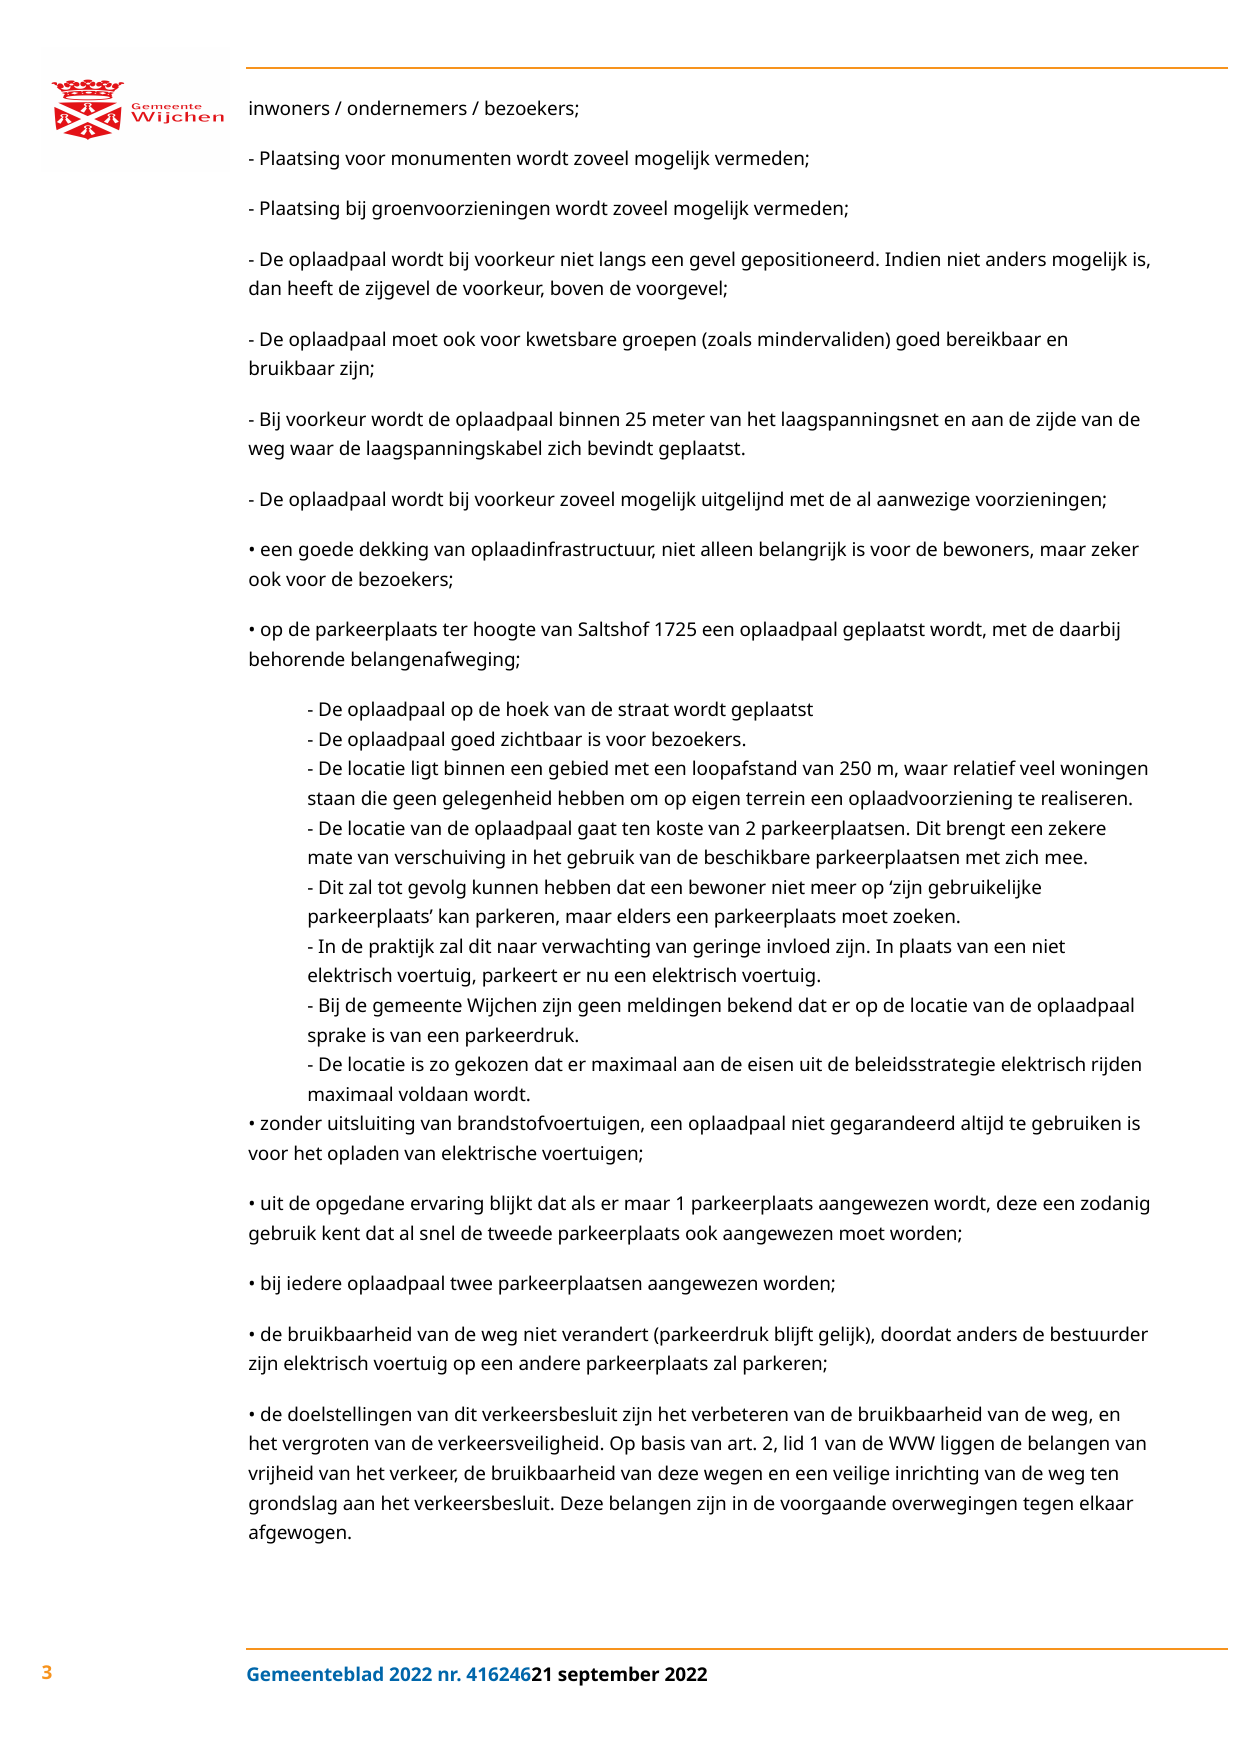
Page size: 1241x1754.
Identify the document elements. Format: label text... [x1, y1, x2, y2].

text • uit de opgedane ervaring blijkt dat als er maar 1 parkeerplaats aangewezen wordt, deze een zodanig gebruik kent dat al snel de tweede parkeerplaats ook aangewezen moet worden; [248, 1191, 1152, 1246]
text - Bij voorkeur wordt de oplaadpaal binnen 25 meter van het laagspanningsnet en aan de zijde van de weg waar de laagspanningskabel zich bevindt geplaatst. [248, 406, 1152, 461]
list - De locatie ligt binnen een gebied met een loopafstand van 250 m, waar relatief veel woningen staan die geen gelegenheid hebben om op eigen terrein een oplaadvoorziening te realiseren. [248, 756, 1152, 811]
list - De locatie is zo gekozen dat er maximaal aan de eisen uit de beleidsstrategie elektrisch rijden maximaal voldaan wordt. [248, 1051, 1152, 1107]
text • zonder uitsluiting van brandstofvoertuigen, een oplaadpaal niet gegarandeerd altijd te gebruiken is voor het opladen van elektrische voertuigen; [248, 1111, 1152, 1166]
text - De oplaadpaal wordt bij voorkeur niet langs een gevel gepositioneerd. Indien niet anders mogelijk is, dan heeft de zijgevel de voorkeur, boven de voorgevel; [248, 246, 1152, 301]
text - De oplaadpaal moet ook voor kwetsbare groepen (zoals mindervaliden) goed bereikbaar en bruikbaar zijn; [248, 326, 1152, 381]
list - De oplaadpaal op de hoek van de straat wordt geplaatst [248, 696, 1152, 722]
list - De oplaadpaal goed zichtbaar is voor bezoekers. [248, 726, 1152, 752]
list - Dit zal tot gevolg kunnen hebben dat een bewoner niet meer op ‘zijn gebruikelijke parkeerplaats’ kan parkeren, maar elders een parkeerplaats moet zoeken. [248, 874, 1152, 929]
list - De locatie van de oplaadpaal gaat ten koste van 2 parkeerplaatsen. Dit brengt een zekere mate van verschuiving in het gebruik van de beschikbare parkeerplaatsen met zich mee. [248, 815, 1152, 870]
text • de doelstellingen van dit verkeersbesluit zijn het verbeteren van de bruikbaarheid van de weg, en het vergroten van de verkeersveiligheid. Op basis van art. 2, lid 1 van de WVW liggen de belangen van vrijheid van het verkeer, de bruikbaarheid van deze wegen en een veilige inrichting van de weg ten grondslag aan het verkeersbesluit. Deze belangen zijn in de voorgaande overwegingen tegen elkaar afgewogen. [248, 1401, 1152, 1545]
text inwoners / ondernemers / bezoekers; [248, 95, 1152, 121]
text • op de parkeerplaats ter hoogte van Saltshof 1725 een oplaadpaal geplaatst wordt, met de daarbij behorende belangenafweging; [248, 616, 1152, 672]
text - De oplaadpaal wordt bij voorkeur zoveel mogelijk uitgelijnd met de al aanwezige voorzieningen; [248, 486, 1152, 512]
text • de bruikbaarheid van de weg niet verandert (parkeerdruk blijft gelijk), doordat anders de bestuurder zijn elektrisch voertuig op een andere parkeerplaats zal parkeren; [248, 1321, 1152, 1376]
text • bij iedere oplaadpaal twee parkeerplaatsen aangewezen worden; [248, 1271, 1152, 1296]
text • een goede dekking van oplaadinfrastructuur, niet alleen belangrijk is voor de bewoners, maar zeker ook voor de bezoekers; [248, 536, 1152, 592]
list - In de praktijk zal dit naar verwachting van geringe invloed zijn. In plaats van een niet elektrisch voertuig, parkeert er nu een elektrisch voertuig. [248, 933, 1152, 988]
picture [41, 47, 231, 172]
list - Bij de gemeente Wijchen zijn geen meldingen bekend dat er op de locatie van de oplaadpaal sprake is van een parkeerdruk. [248, 992, 1152, 1048]
text - Plaatsing bij groenvoorzieningen wordt zoveel mogelijk vermeden; [248, 196, 1152, 221]
text - Plaatsing voor monumenten wordt zoveel mogelijk vermeden; [248, 145, 1152, 171]
